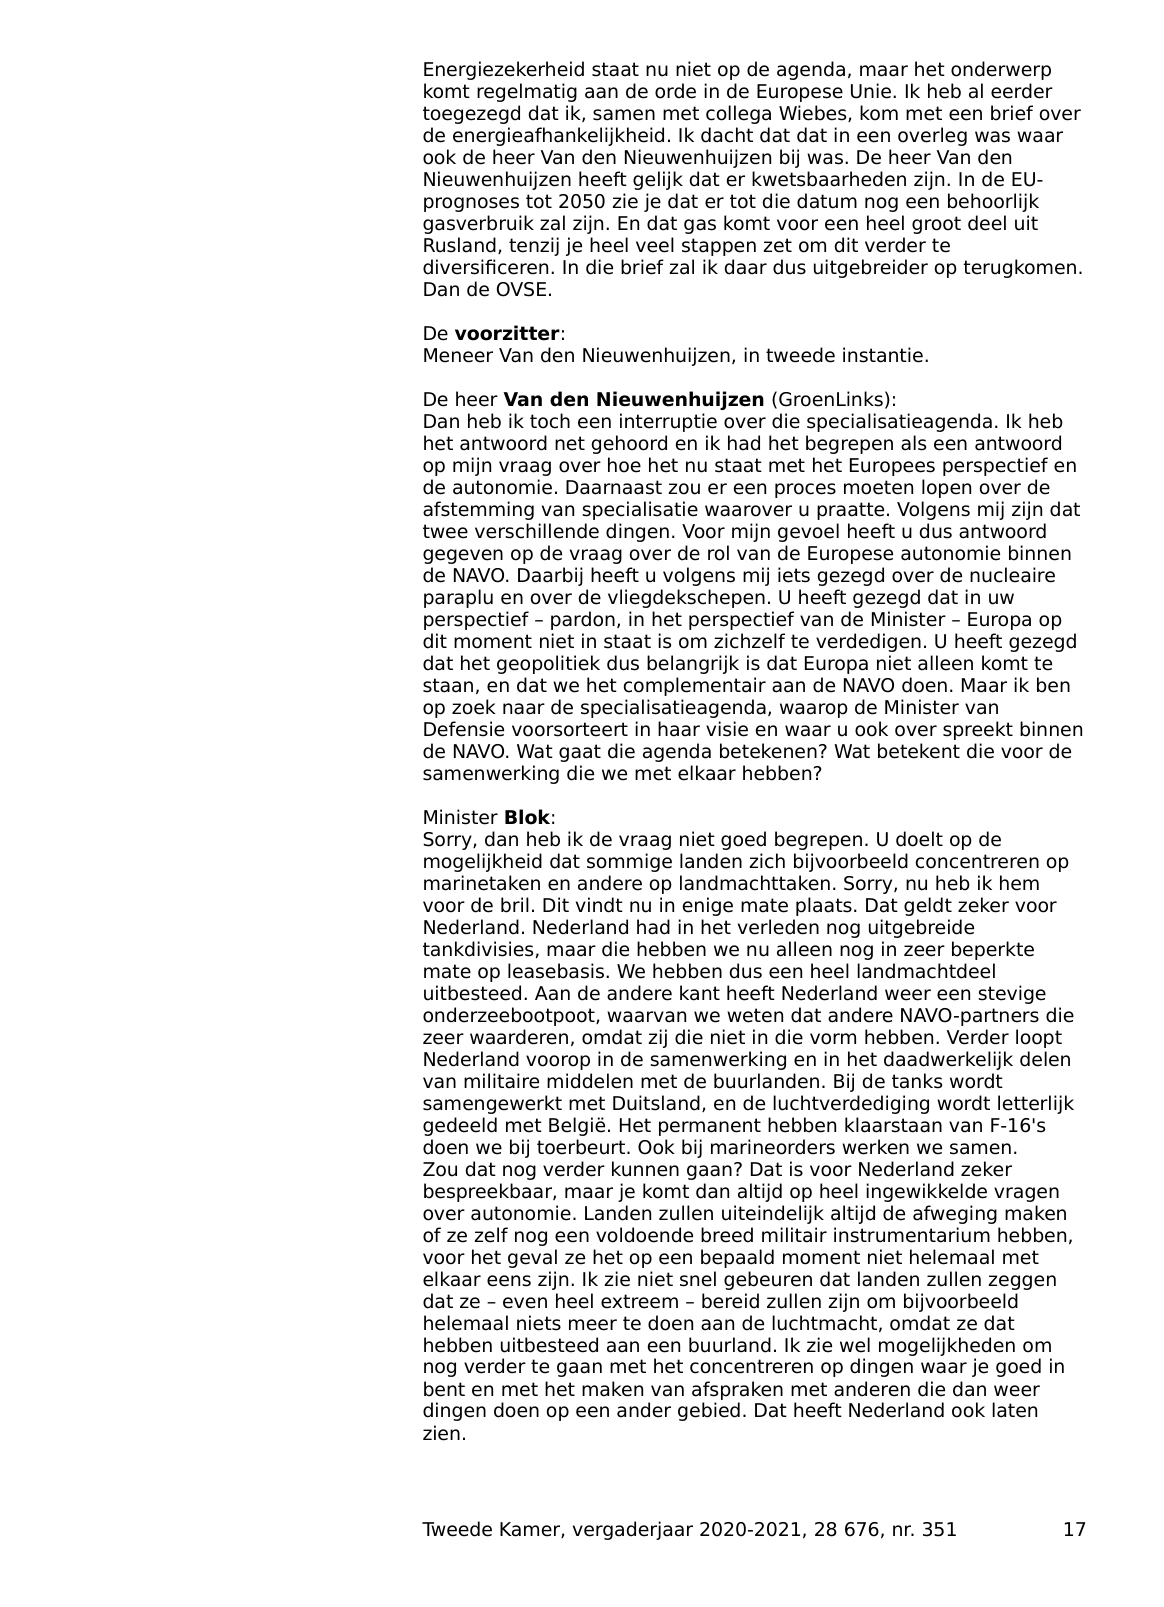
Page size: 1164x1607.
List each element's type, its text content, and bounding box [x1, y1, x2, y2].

text De voorzitter: [422, 323, 1087, 345]
text Zou dat nog verder kunnen gaan? Dat is voor Nederland zeker bespreekbaar, maar je komt dan altijd op heel ingewikkelde vragen over autonomie. Landen zullen uiteindelijk altijd de afweging maken of ze zelf nog een voldoende breed militair instrumentarium hebben, voor het geval ze het op een bepaald moment niet helemaal met elkaar eens zijn. Ik zie niet snel gebeuren dat landen zullen zeggen dat ze – even heel extreem – bereid zullen zijn om bijvoorbeeld helemaal niets meer te doen aan de luchtmacht, omdat ze dat hebben uitbesteed aan een buurland. Ik zie wel mogelijkheden om nog verder te gaan met het concentreren op dingen waar je goed in bent en met het maken van afspraken met anderen die dan weer dingen doen op een ander gebied. Dat heeft Nederland ook laten zien. [422, 1159, 1087, 1444]
text Energiezekerheid staat nu niet op de agenda, maar het onderwerp komt regelmatig aan de orde in de Europese Unie. Ik heb al eerder toegezegd dat ik, samen met collega Wiebes, kom met een brief over de energieafhankelijkheid. Ik dacht dat dat in een overleg was waar ook de heer Van den Nieuwenhuijzen bij was. De heer Van den Nieuwenhuijzen heeft gelijk dat er kwetsbaarheden zijn. In de EU-prognoses tot 2050 zie je dat er tot die datum nog een behoorlijk gasverbruik zal zijn. En dat gas komt voor een heel groot deel uit Rusland, tenzij je heel veel stappen zet om dit verder te diversificeren. In die brief zal ik daar dus uitgebreider op terugkomen. [422, 59, 1087, 279]
text Dan de OVSE. [422, 279, 1087, 301]
text Sorry, dan heb ik de vraag niet goed begrepen. U doelt op de mogelijkheid dat sommige landen zich bijvoorbeeld concentreren op marinetaken en andere op landmachttaken. Sorry, nu heb ik hem voor de bril. Dit vindt nu in enige mate plaats. Dat geldt zeker voor Nederland. Nederland had in het verleden nog uitgebreide tankdivisies, maar die hebben we nu alleen nog in zeer beperkte mate op leasebasis. We hebben dus een heel landmachtdeel uitbesteed. Aan de andere kant heeft Nederland weer een stevige onderzeebootpoot, waarvan we weten dat andere NAVO-partners die zeer waarderen, omdat zij die niet in die vorm hebben. Verder loopt Nederland voorop in de samenwerking en in het daadwerkelijk delen van militaire middelen met de buurlanden. Bij de tanks wordt samengewerkt met Duitsland, en de luchtverdediging wordt letterlijk gedeeld met België. Het permanent hebben klaarstaan van F-16's doen we bij toerbeurt. Ook bij marineorders werken we samen. [422, 829, 1087, 1159]
text Minister Blok: [422, 807, 1087, 829]
text De heer Van den Nieuwenhuijzen (GroenLinks): [422, 389, 1087, 411]
text Meneer Van den Nieuwenhuijzen, in tweede instantie. [422, 345, 1087, 367]
text Dan heb ik toch een interruptie over die specialisatieagenda. Ik heb het antwoord net gehoord en ik had het begrepen als een antwoord op mijn vraag over hoe het nu staat met het Europees perspectief en de autonomie. Daarnaast zou er een proces moeten lopen over de afstemming van specialisatie waarover u praatte. Volgens mij zijn dat twee verschillende dingen. Voor mijn gevoel heeft u dus antwoord gegeven op de vraag over de rol van de Europese autonomie binnen de NAVO. Daarbij heeft u volgens mij iets gezegd over de nucleaire paraplu en over de vliegdekschepen. U heeft gezegd dat in uw perspectief – pardon, in het perspectief van de Minister – Europa op dit moment niet in staat is om zichzelf te verdedigen. U heeft gezegd dat het geopolitiek dus belangrijk is dat Europa niet alleen komt te staan, en dat we het complementair aan de NAVO doen. Maar ik ben op zoek naar de specialisatieagenda, waarop de Minister van Defensie voorsorteert in haar visie en waar u ook over spreekt binnen de NAVO. Wat gaat die agenda betekenen? Wat betekent die voor de samenwerking die we met elkaar hebben? [422, 411, 1087, 785]
